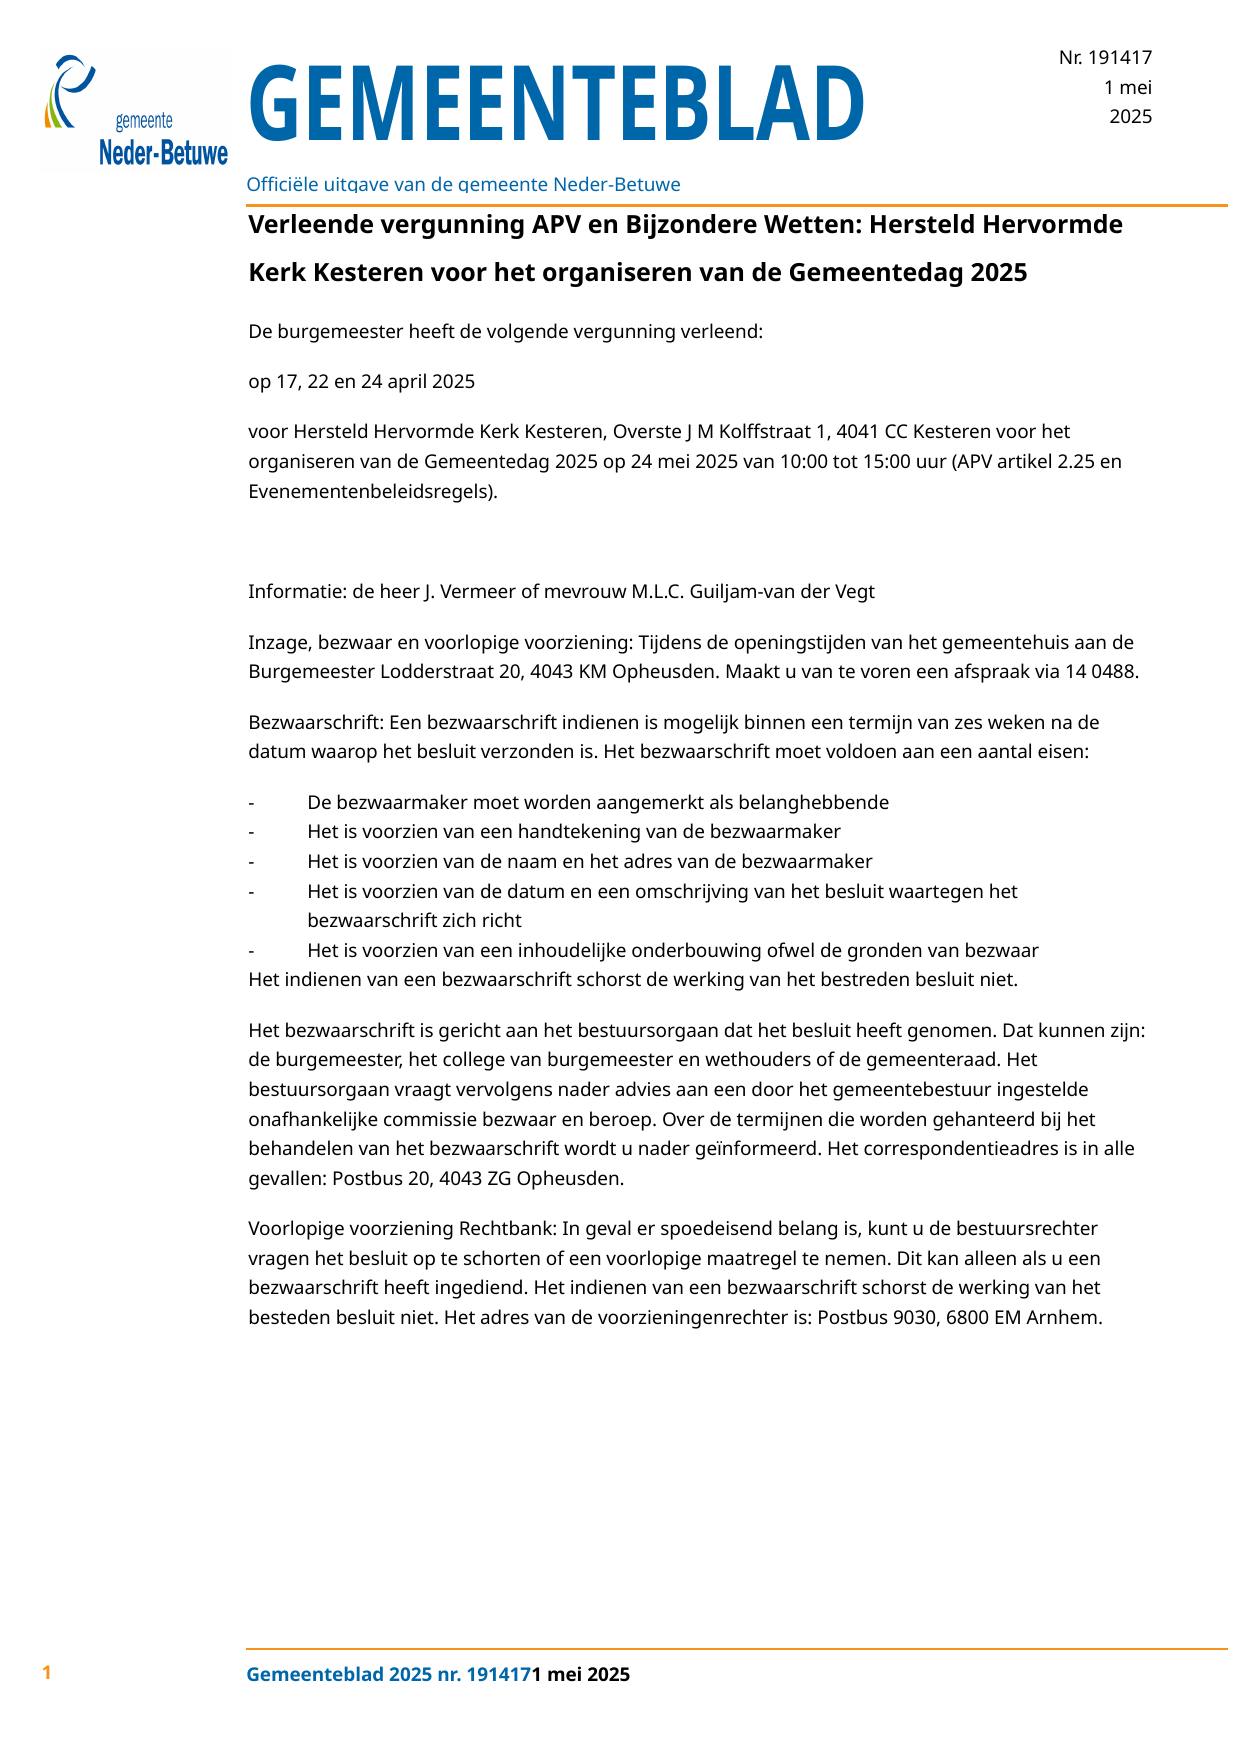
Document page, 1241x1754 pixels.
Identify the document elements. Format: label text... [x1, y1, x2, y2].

text op 17, 22 en 24 april 2025 [248, 368, 1152, 394]
text Bezwaarschrift: Een bezwaarschrift indienen is mogelijk binnen een termijn van zes weken na de datum waarop het besluit verzonden is. Het bezwaarschrift moet voldoen aan een aantal eisen: [248, 709, 1152, 764]
list Het is voorzien van de datum en een omschrijving van het besluit waartegen het bezwaarschrift zich richt [248, 878, 1152, 933]
text voor Hersteld Hervormde Kerk Kesteren, Overste J M Kolffstraat 1, 4041 CC Kesteren voor het organiseren van de Gemeentedag 2025 op 24 mei 2025 van 10:00 tot 15:00 uur (APV artikel 2.25 en Evenementenbeleidsregels). [248, 419, 1152, 504]
list Het is voorzien van een inhoudelijke onderbouwing ofwel de gronden van bezwaar [248, 937, 1152, 963]
text Verleende vergunning APV en Bijzondere Wetten: Hersteld Hervormde Kerk Kesteren voor het organiseren van de Gemeentedag 2025 [248, 207, 1152, 288]
text De burgemeester heeft de volgende vergunning verleend: [248, 318, 1152, 344]
text Inzage, bezwaar en voorlopige voorziening: Tijdens de openingstijden van het gemeentehuis aan de Burgemeester Lodderstraat 20, 4043 KM Opheusden. Maakt u van te voren een afspraak via 14 0488. [248, 629, 1152, 684]
text Het bezwaarschrift is gericht aan het bestuursorgaan dat het besluit heeft genomen. Dat kunnen zijn: de burgemeester, het college van burgemeester en wethouders of de gemeenteraad. Het bestuursorgaan vraagt vervolgens nader advies aan een door het gemeentebestuur ingestelde onafhankelijke commissie bezwaar en beroep. Over de termijnen die worden gehanteerd bij het behandelen van het bezwaarschrift wordt u nader geïnformeerd. Het correspondentieadres is in alle gevallen: Postbus 20, 4043 ZG Opheusden. [248, 1017, 1152, 1191]
text Informatie: de heer J. Vermeer of mevrouw M.L.C. Guiljam-van der Vegt [248, 579, 1152, 604]
list De bezwaarmaker moet worden aangemerkt als belanghebbende [248, 789, 1152, 815]
picture [41, 47, 231, 172]
list Het is voorzien van een handtekening van de bezwaarmaker [248, 819, 1152, 844]
text Het indienen van een bezwaarschrift schorst de werking van het bestreden besluit niet. [248, 967, 1152, 992]
list Het is voorzien van de naam en het adres van de bezwaarmaker [248, 848, 1152, 874]
text Voorlopige voorziening Rechtbank: In geval er spoedeisend belang is, kunt u de bestuursrechter vragen het besluit op te schorten of een voorlopige maatregel te nemen. Dit kan alleen als u een bezwaarschrift heeft ingediend. Het indienen van een bezwaarschrift schorst de werking van het besteden besluit niet. Het adres van de voorzieningenrechter is: Postbus 9030, 6800 EM Arnhem. [248, 1215, 1152, 1330]
